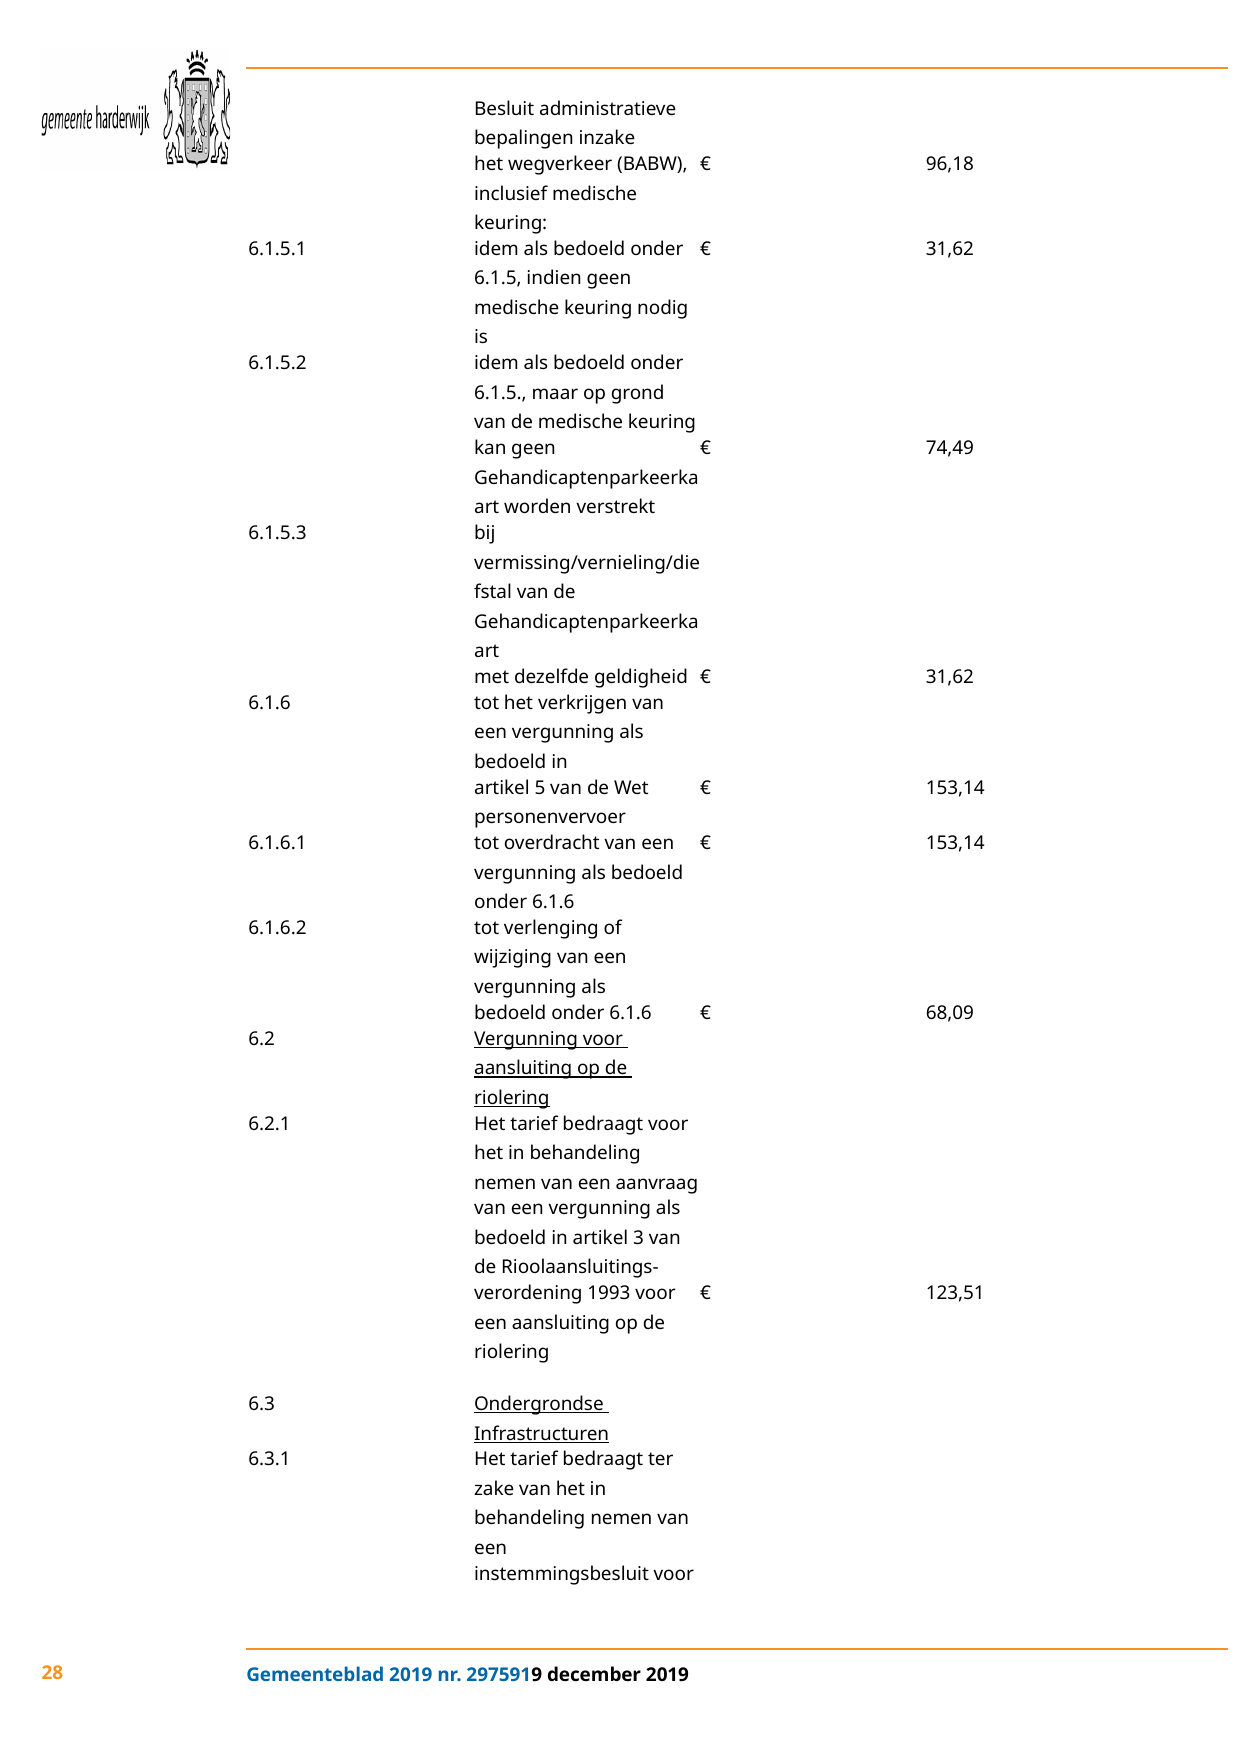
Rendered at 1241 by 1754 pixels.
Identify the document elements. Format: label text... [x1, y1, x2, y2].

table_cell instemmingsbesluit voor [474, 1560, 700, 1586]
table_cell [248, 434, 474, 519]
table_cell [700, 914, 926, 999]
table_cell [248, 1280, 474, 1364]
table_cell 6.1.6.2 [248, 914, 474, 999]
table_cell [700, 689, 926, 774]
table_cell [700, 1025, 926, 1110]
table_cell [248, 95, 474, 150]
table_cell 6.2 [248, 1025, 474, 1110]
table_cell Ondergrondse Infrastructuren [474, 1390, 700, 1445]
table_cell [700, 519, 926, 663]
table_cell 153,14 [926, 829, 1152, 914]
table_cell [926, 689, 1152, 774]
picture [41, 47, 231, 172]
table_cell [700, 1364, 926, 1390]
table_cell bedoeld onder 6.1.6 [474, 999, 700, 1025]
table_cell [926, 519, 1152, 663]
table_cell 123,51 [926, 1280, 1152, 1364]
table_cell 153,14 [926, 774, 1152, 829]
table_cell [926, 350, 1152, 434]
table_cell € [700, 235, 926, 349]
table_cell idem als bedoeld onder 6.1.5, indien geen medische keuring nodig is [474, 235, 700, 349]
table_cell 6.1.6.1 [248, 829, 474, 914]
table_cell [248, 1560, 474, 1586]
table_cell 6.1.5.2 [248, 350, 474, 434]
table_cell € [700, 774, 926, 829]
table_cell van een vergunning als bedoeld in artikel 3 van de Rioolaansluitings- [474, 1195, 700, 1279]
table_cell tot het verkrijgen van een vergunning als bedoeld in [474, 689, 700, 774]
table_cell 6.1.6 [248, 689, 474, 774]
table_cell 96,18 [926, 150, 1152, 235]
table_cell [700, 95, 926, 150]
table_cell € [700, 150, 926, 235]
table_cell artikel 5 van de Wet personenvervoer [474, 774, 700, 829]
table_cell € [700, 999, 926, 1025]
table_cell [248, 663, 474, 689]
table_cell [248, 1195, 474, 1279]
table_cell 31,62 [926, 663, 1152, 689]
table_cell 74,49 [926, 434, 1152, 519]
table_cell [926, 1025, 1152, 1110]
table_cell [700, 1195, 926, 1279]
table_cell [926, 1445, 1152, 1560]
table_cell [700, 1445, 926, 1560]
table_cell kan geen Gehandicaptenparkeerkaart worden verstrekt [474, 434, 700, 519]
table_cell tot overdracht van een vergunning als bedoeld onder 6.1.6 [474, 829, 700, 914]
table_cell 6.1.5.3 [248, 519, 474, 663]
table_cell 68,09 [926, 999, 1152, 1025]
table_cell [926, 1390, 1152, 1445]
table_cell bij vermissing/vernieling/diefstal van de Gehandicaptenparkeerkaart [474, 519, 700, 663]
table_cell [926, 1364, 1152, 1390]
table_cell Het tarief bedraagt voor het in behandeling nemen van een aanvraag [474, 1110, 700, 1194]
table_cell [926, 1195, 1152, 1279]
table_cell [248, 150, 474, 235]
table_cell € [700, 434, 926, 519]
table_cell 6.3.1 [248, 1445, 474, 1560]
table_cell met dezelfde geldigheid [474, 663, 700, 689]
table_cell [926, 914, 1152, 999]
table_cell [700, 1560, 926, 1586]
table_cell 6.2.1 [248, 1110, 474, 1194]
table_cell [700, 1110, 926, 1194]
table_cell 31,62 [926, 235, 1152, 349]
table_cell [248, 1364, 474, 1390]
table_cell 6.3 [248, 1390, 474, 1445]
table_cell het wegverkeer (BABW), inclusief medische keuring: [474, 150, 700, 235]
table_cell € [700, 1280, 926, 1364]
table_cell € [700, 829, 926, 914]
table_cell Het tarief bedraagt ter zake van het in behandeling nemen van een [474, 1445, 700, 1560]
table_cell [700, 350, 926, 434]
table_cell € [700, 663, 926, 689]
table_cell idem als bedoeld onder 6.1.5., maar op grond van de medische keuring [474, 350, 700, 434]
table_cell Vergunning voor aansluiting op de riolering [474, 1025, 700, 1110]
table_cell tot verlenging of wijziging van een vergunning als [474, 914, 700, 999]
table_cell verordening 1993 voor een aansluiting op de riolering [474, 1280, 700, 1364]
table_cell [700, 1390, 926, 1445]
table_cell [926, 95, 1152, 150]
table_cell [474, 1364, 700, 1390]
table_cell Besluit administratieve bepalingen inzake [474, 95, 700, 150]
table_cell 6.1.5.1 [248, 235, 474, 349]
table_cell [248, 999, 474, 1025]
table_cell [926, 1110, 1152, 1194]
table_cell [926, 1560, 1152, 1586]
table_cell [248, 774, 474, 829]
